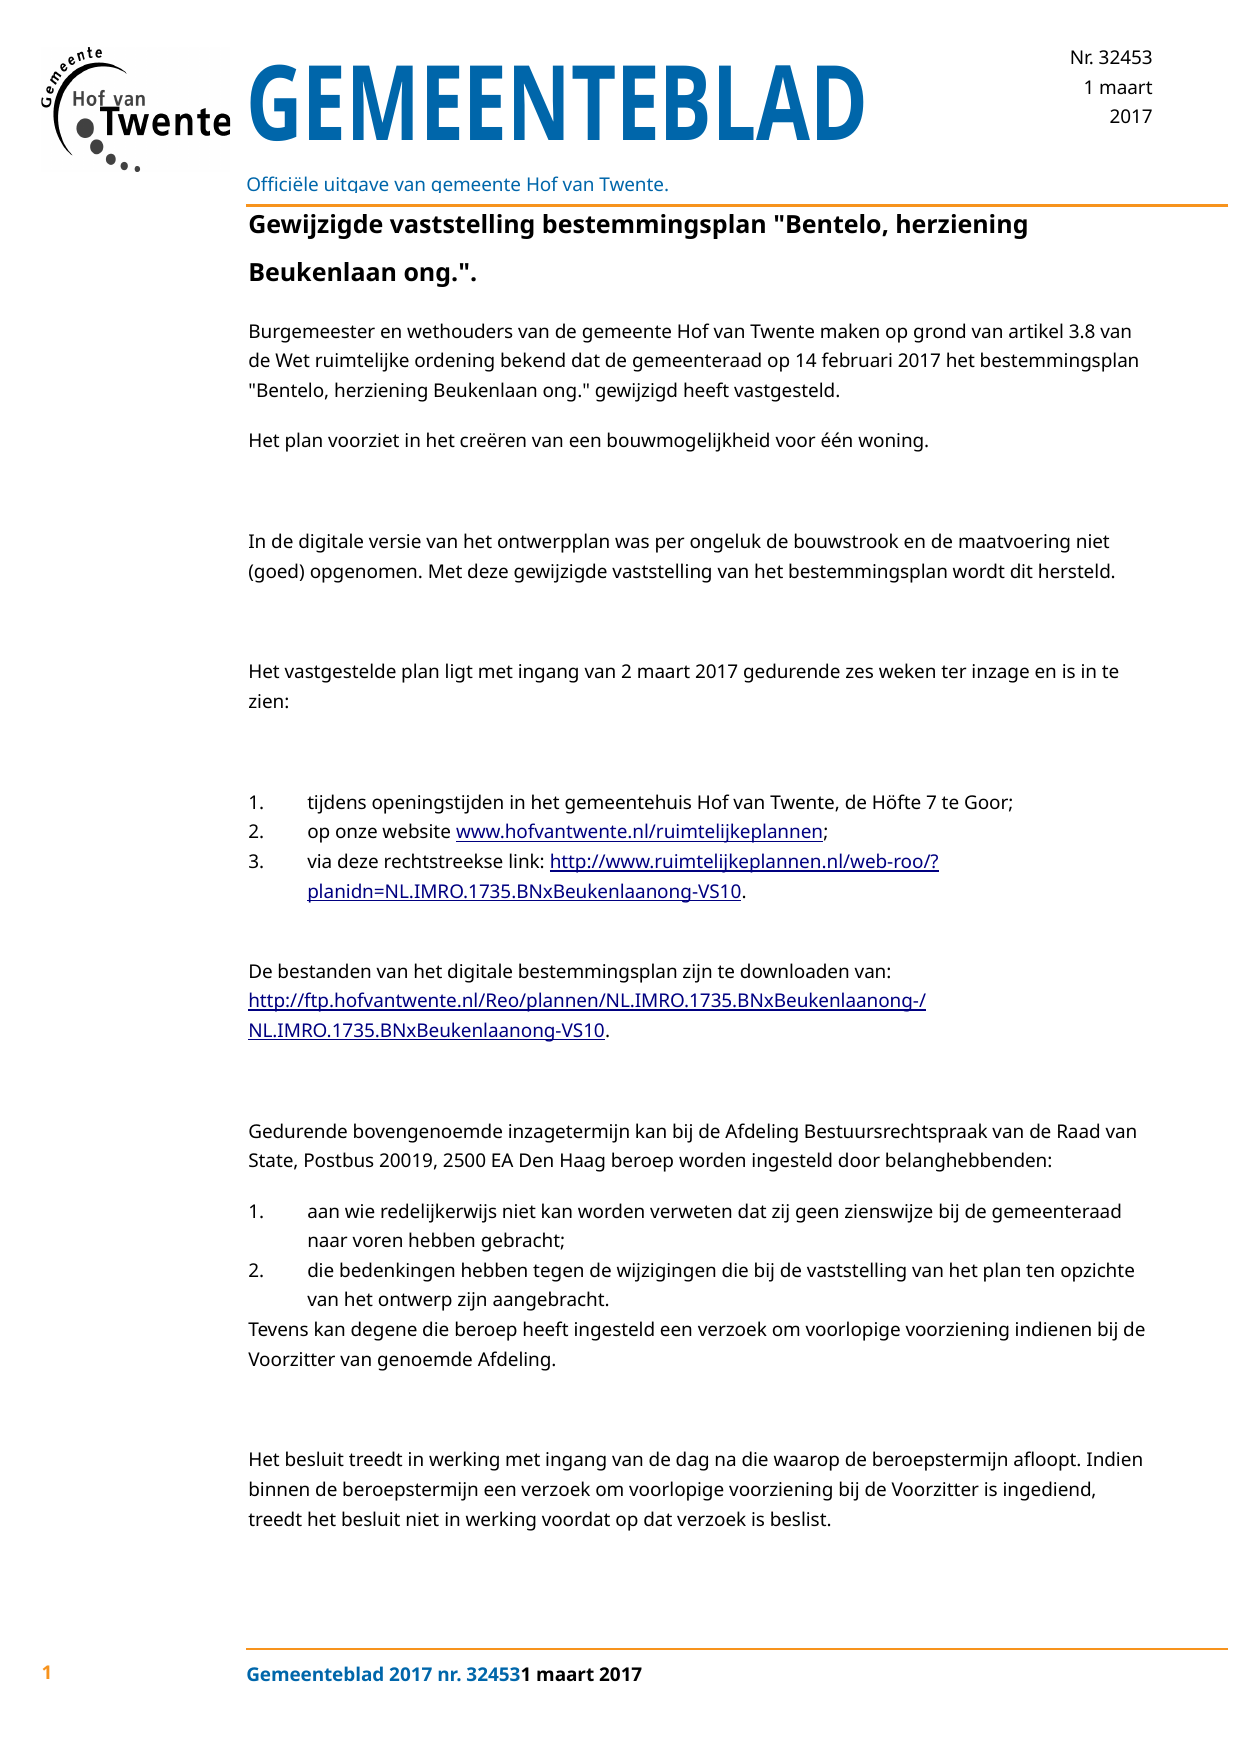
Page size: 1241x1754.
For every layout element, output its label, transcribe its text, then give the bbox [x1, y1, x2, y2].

text Gedurende bovengenoemde inzagetermijn kan bij de Afdeling Bestuursrechtspraak van de Raad van State, Postbus 20019, 2500 EA Den Haag beroep worden ingesteld door belanghebbenden: [248, 1118, 1152, 1173]
text De bestanden van het digitale bestemmingsplan zijn te downloaden van: http://ftp.hofvantwente.nl/Reo/plannen/NL.IMRO.1735.BNxBeukenlaanong-/NL.IMRO.1735.BNxBeukenlaanong-VS10. [248, 958, 1152, 1043]
picture [41, 47, 231, 172]
text Het plan voorziet in het creëren van een bouwmogelijkheid voor één woning. [248, 427, 1152, 453]
list op onze website www.hofvantwente.nl/ruimtelijkeplannen; [248, 819, 1152, 844]
list die bedenkingen hebben tegen de wijzigingen die bij de vaststelling van het plan ten opzichte van het ontwerp zijn aangebracht. [248, 1257, 1152, 1312]
text Het besluit treedt in werking met ingang van de dag na die waarop de beroepstermijn afloopt. Indien binnen de beroepstermijn een verzoek om voorlopige voorziening bij de Voorzitter is ingediend, treedt het besluit niet in werking voordat op dat verzoek is beslist. [248, 1447, 1152, 1532]
text In de digitale versie van het ontwerpplan was per ongeluk de bouwstrook en de maatvoering niet (goed) opgenomen. Met deze gewijzigde vaststelling van het bestemmingsplan wordt dit hersteld. [248, 528, 1152, 584]
list tijdens openingstijden in het gemeentehuis Hof van Twente, de Höfte 7 te Goor; [248, 789, 1152, 815]
list aan wie redelijkerwijs niet kan worden verweten dat zij geen zienswijze bij de gemeenteraad naar voren hebben gebracht; [248, 1198, 1152, 1253]
text Burgemeester en wethouders van de gemeente Hof van Twente maken op grond van artikel 3.8 van de Wet ruimtelijke ordening bekend dat de gemeenteraad op 14 februari 2017 het bestemmingsplan "Bentelo, herziening Beukenlaan ong." gewijzigd heeft vastgesteld. [248, 318, 1152, 403]
text Tevens kan degene die beroep heeft ingesteld een verzoek om voorlopige voorziening indienen bij de Voorzitter van genoemde Afdeling. [248, 1316, 1152, 1372]
list via deze rechtstreekse link: http://www.ruimtelijkeplannen.nl/web-roo/?planidn=NL.IMRO.1735.BNxBeukenlaanong-VS10. [248, 848, 1152, 904]
text Gewijzigde vaststelling bestemmingsplan "Bentelo, herziening Beukenlaan ong.". [248, 207, 1152, 288]
text Het vastgestelde plan ligt met ingang van 2 maart 2017 gedurende zes weken ter inzage en is in te zien: [248, 659, 1152, 714]
